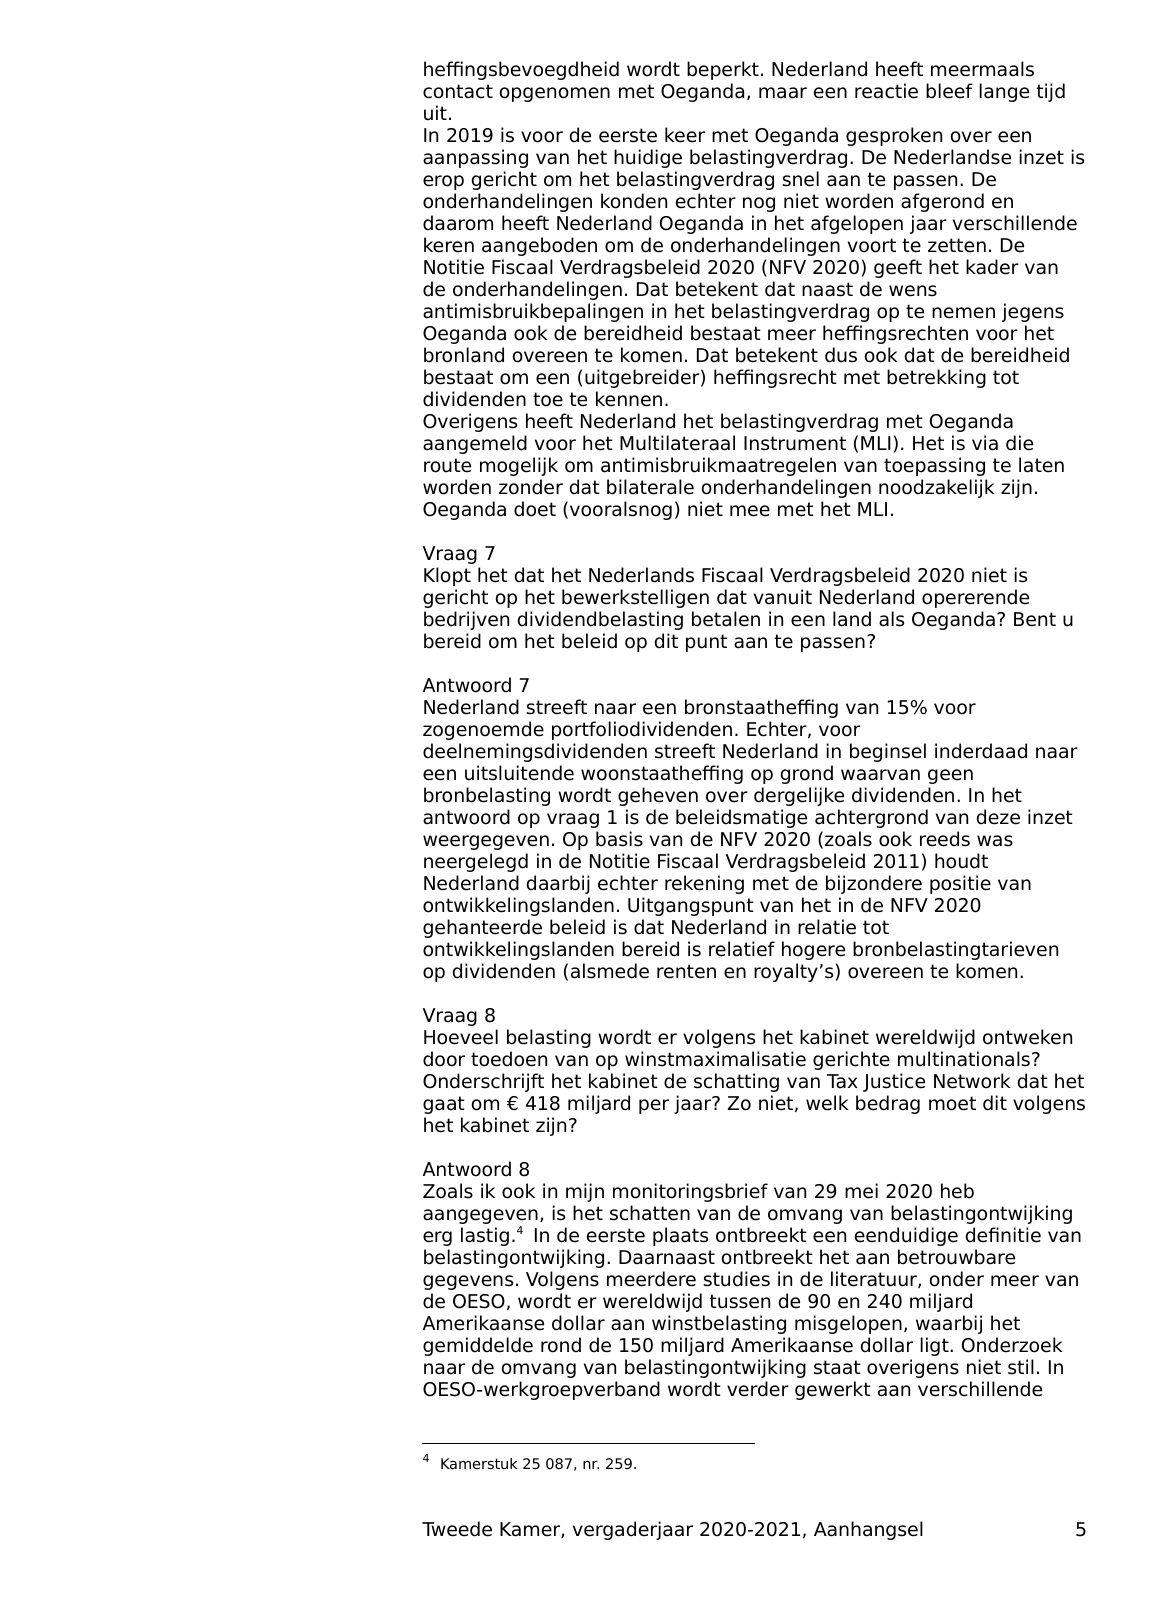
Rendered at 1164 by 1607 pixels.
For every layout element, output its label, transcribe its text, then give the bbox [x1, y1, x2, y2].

text Antwoord 7 [422, 675, 1087, 697]
text heffingsbevoegdheid wordt beperkt. Nederland heeft meermaals contact opgenomen met Oeganda, maar een reactie bleef lange tijd uit. [422, 59, 1087, 125]
text Vraag 7 [422, 543, 1087, 565]
text Klopt het dat het Nederlands Fiscaal Verdragsbeleid 2020 niet is gericht op het bewerkstelligen dat vanuit Nederland opererende bedrijven dividendbelasting betalen in een land als Oeganda? Bent u bereid om het beleid op dit punt aan te passen? [422, 565, 1087, 653]
text Vraag 8 [422, 1005, 1087, 1027]
text Overigens heeft Nederland het belastingverdrag met Oeganda aangemeld voor het Multilateraal Instrument (MLI). Het is via die route mogelijk om antimisbruikmaatregelen van toepassing te laten worden zonder dat bilaterale onderhandelingen noodzakelijk zijn. Oeganda doet (vooralsnog) niet mee met het MLI. [422, 411, 1087, 521]
text Zoals ik ook in mijn monitoringsbrief van 29 mei 2020 heb aangegeven, is het schatten van de omvang van belastingontwijking erg lastig. In de eerste plaats ontbreekt een eenduidige definitie van belastingontwijking. Daarnaast ontbreekt het aan betrouwbare gegevens. Volgens meerdere studies in de literatuur, onder meer van de OESO, wordt er wereldwijd tussen de 90 en 240 miljard Amerikaanse dollar aan winstbelasting misgelopen, waarbij het gemiddelde rond de 150 miljard Amerikaanse dollar ligt. Onderzoek naar de omvang van belastingontwijking staat overigens niet stil. In OESO-werkgroepverband wordt verder gewerkt aan verschillende [422, 1181, 1087, 1401]
text Antwoord 8 [422, 1159, 1087, 1181]
text Hoeveel belasting wordt er volgens het kabinet wereldwijd ontweken door toedoen van op winstmaximalisatie gerichte multinationals? Onderschrijft het kabinet de schatting van Tax Justice Network dat het gaat om € 418 miljard per jaar? Zo niet, welk bedrag moet dit volgens het kabinet zijn? [422, 1027, 1087, 1137]
text Kamerstuk 25 087, nr. 259. [422, 1452, 1087, 1474]
text In 2019 is voor de eerste keer met Oeganda gesproken over een aanpassing van het huidige belastingverdrag. De Nederlandse inzet is erop gericht om het belastingverdrag snel aan te passen. De onderhandelingen konden echter nog niet worden afgerond en daarom heeft Nederland Oeganda in het afgelopen jaar verschillende keren aangeboden om de onderhandelingen voort te zetten. De Notitie Fiscaal Verdragsbeleid 2020 (NFV 2020) geeft het kader van de onderhandelingen. Dat betekent dat naast de wens antimisbruikbepalingen in het belastingverdrag op te nemen jegens Oeganda ook de bereidheid bestaat meer heffingsrechten voor het bronland overeen te komen. Dat betekent dus ook dat de bereidheid bestaat om een (uitgebreider) heffingsrecht met betrekking tot dividenden toe te kennen. [422, 125, 1087, 411]
text Nederland streeft naar een bronstaatheffing van 15% voor zogenoemde portfoliodividenden. Echter, voor deelnemingsdividenden streeft Nederland in beginsel inderdaad naar een uitsluitende woonstaatheffing op grond waarvan geen bronbelasting wordt geheven over dergelijke dividenden. In het antwoord op vraag 1 is de beleidsmatige achtergrond van deze inzet weergegeven. Op basis van de NFV 2020 (zoals ook reeds was neergelegd in de Notitie Fiscaal Verdragsbeleid 2011) houdt Nederland daarbij echter rekening met de bijzondere positie van ontwikkelingslanden. Uitgangspunt van het in de NFV 2020 gehanteerde beleid is dat Nederland in relatie tot ontwikkelingslanden bereid is relatief hogere bronbelastingtarieven op dividenden (alsmede renten en royalty’s) overeen te komen. [422, 697, 1087, 983]
